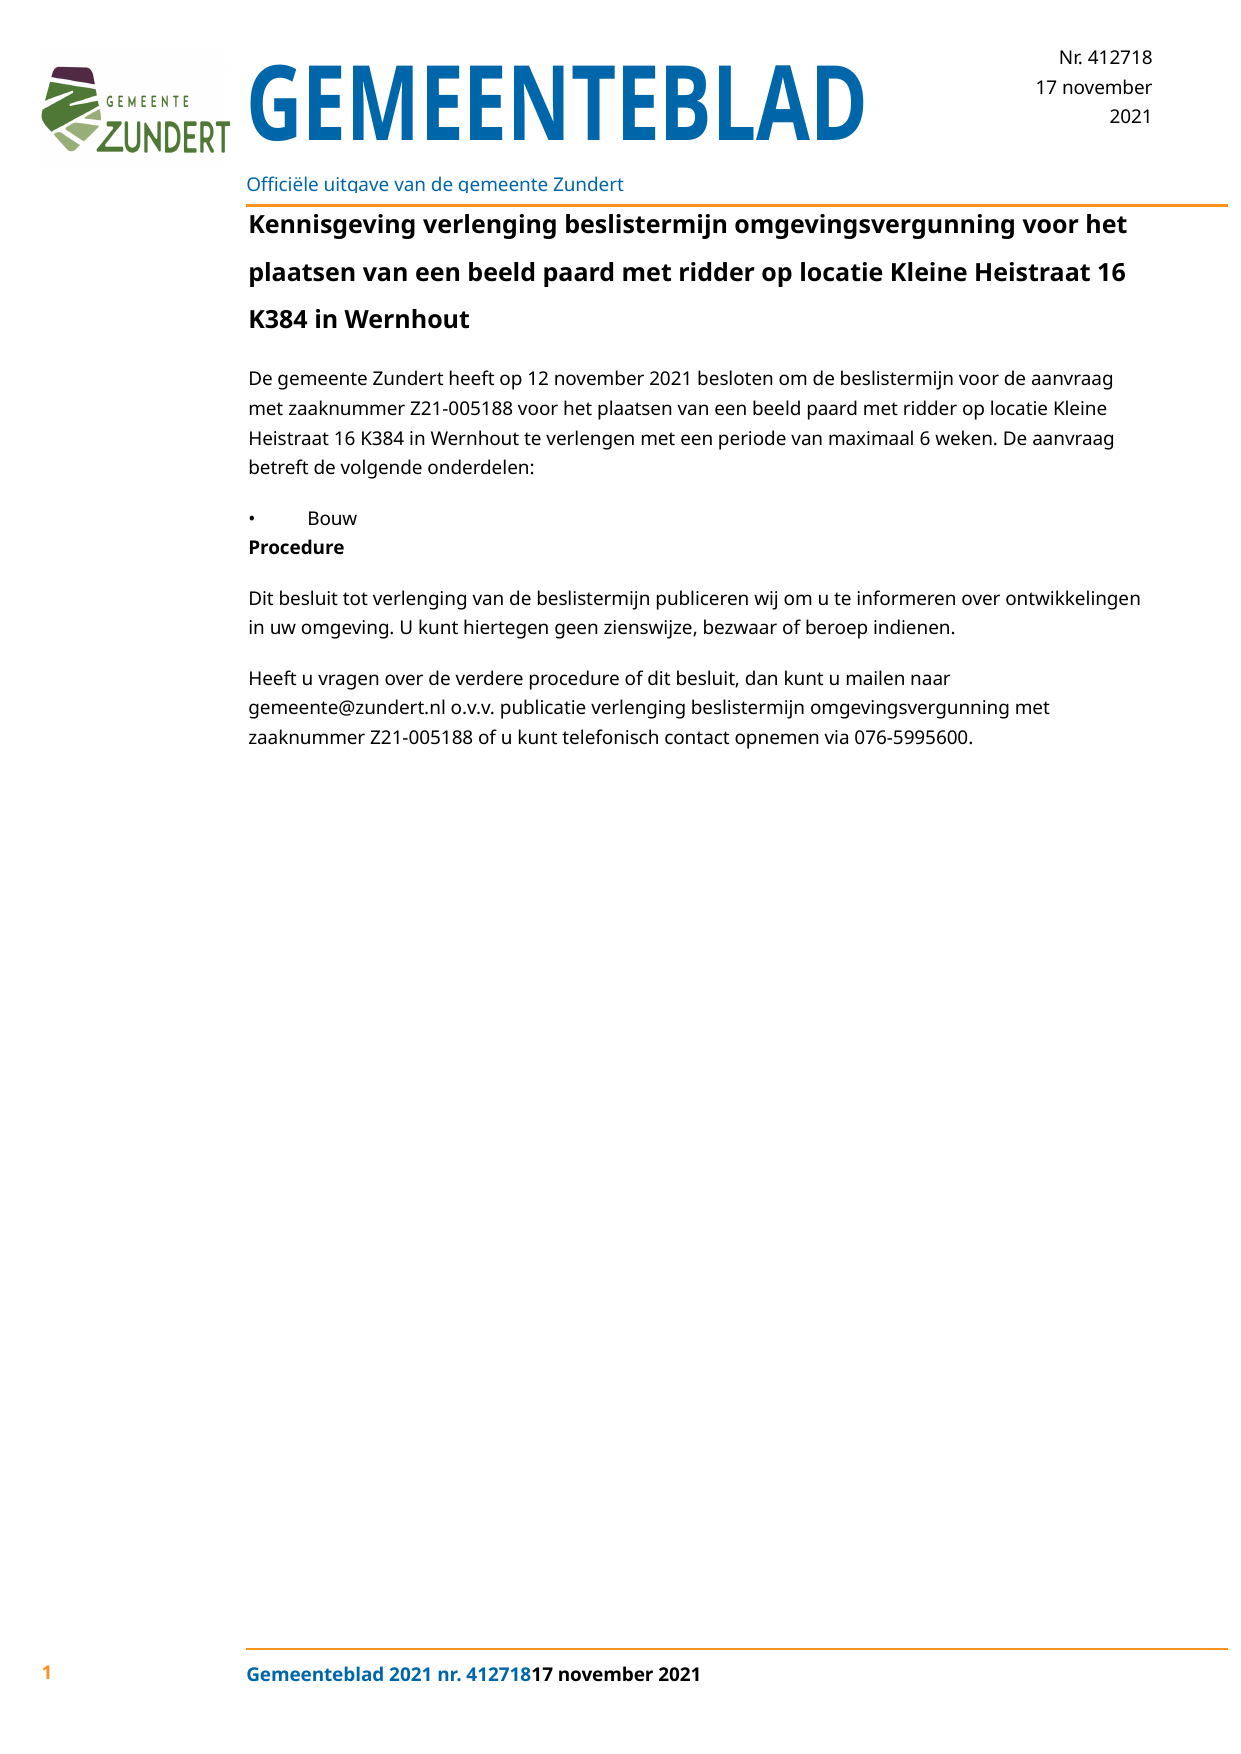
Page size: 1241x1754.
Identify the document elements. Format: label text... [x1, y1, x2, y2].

text De gemeente Zundert heeft op 12 november 2021 besloten om de beslistermijn voor de aanvraag met zaaknummer Z21-005188 voor het plaatsen van een beeld paard met ridder op locatie Kleine Heistraat 16 K384 in Wernhout te verlengen met een periode van maximaal 6 weken. De aanvraag betreft de volgende onderdelen: [248, 366, 1152, 480]
picture [41, 47, 231, 172]
text Kennisgeving verlenging beslistermijn omgevingsvergunning voor het plaatsen van een beeld paard met ridder op locatie Kleine Heistraat 16 K384 in Wernhout [248, 207, 1152, 336]
list Bouw [248, 505, 1152, 530]
text Procedure [248, 534, 1152, 560]
text Dit besluit tot verlenging van de beslistermijn publiceren wij om u te informeren over ontwikkelingen in uw omgeving. U kunt hiertegen geen zienswijze, bezwaar of beroep indienen. [248, 585, 1152, 640]
text Heeft u vragen over de verdere procedure of dit besluit, dan kunt u mailen naar gemeente@zundert.nl o.v.v. publicatie verlenging beslistermijn omgevingsvergunning met zaaknummer Z21-005188 of u kunt telefonisch contact opnemen via 076-5995600. [248, 665, 1152, 749]
